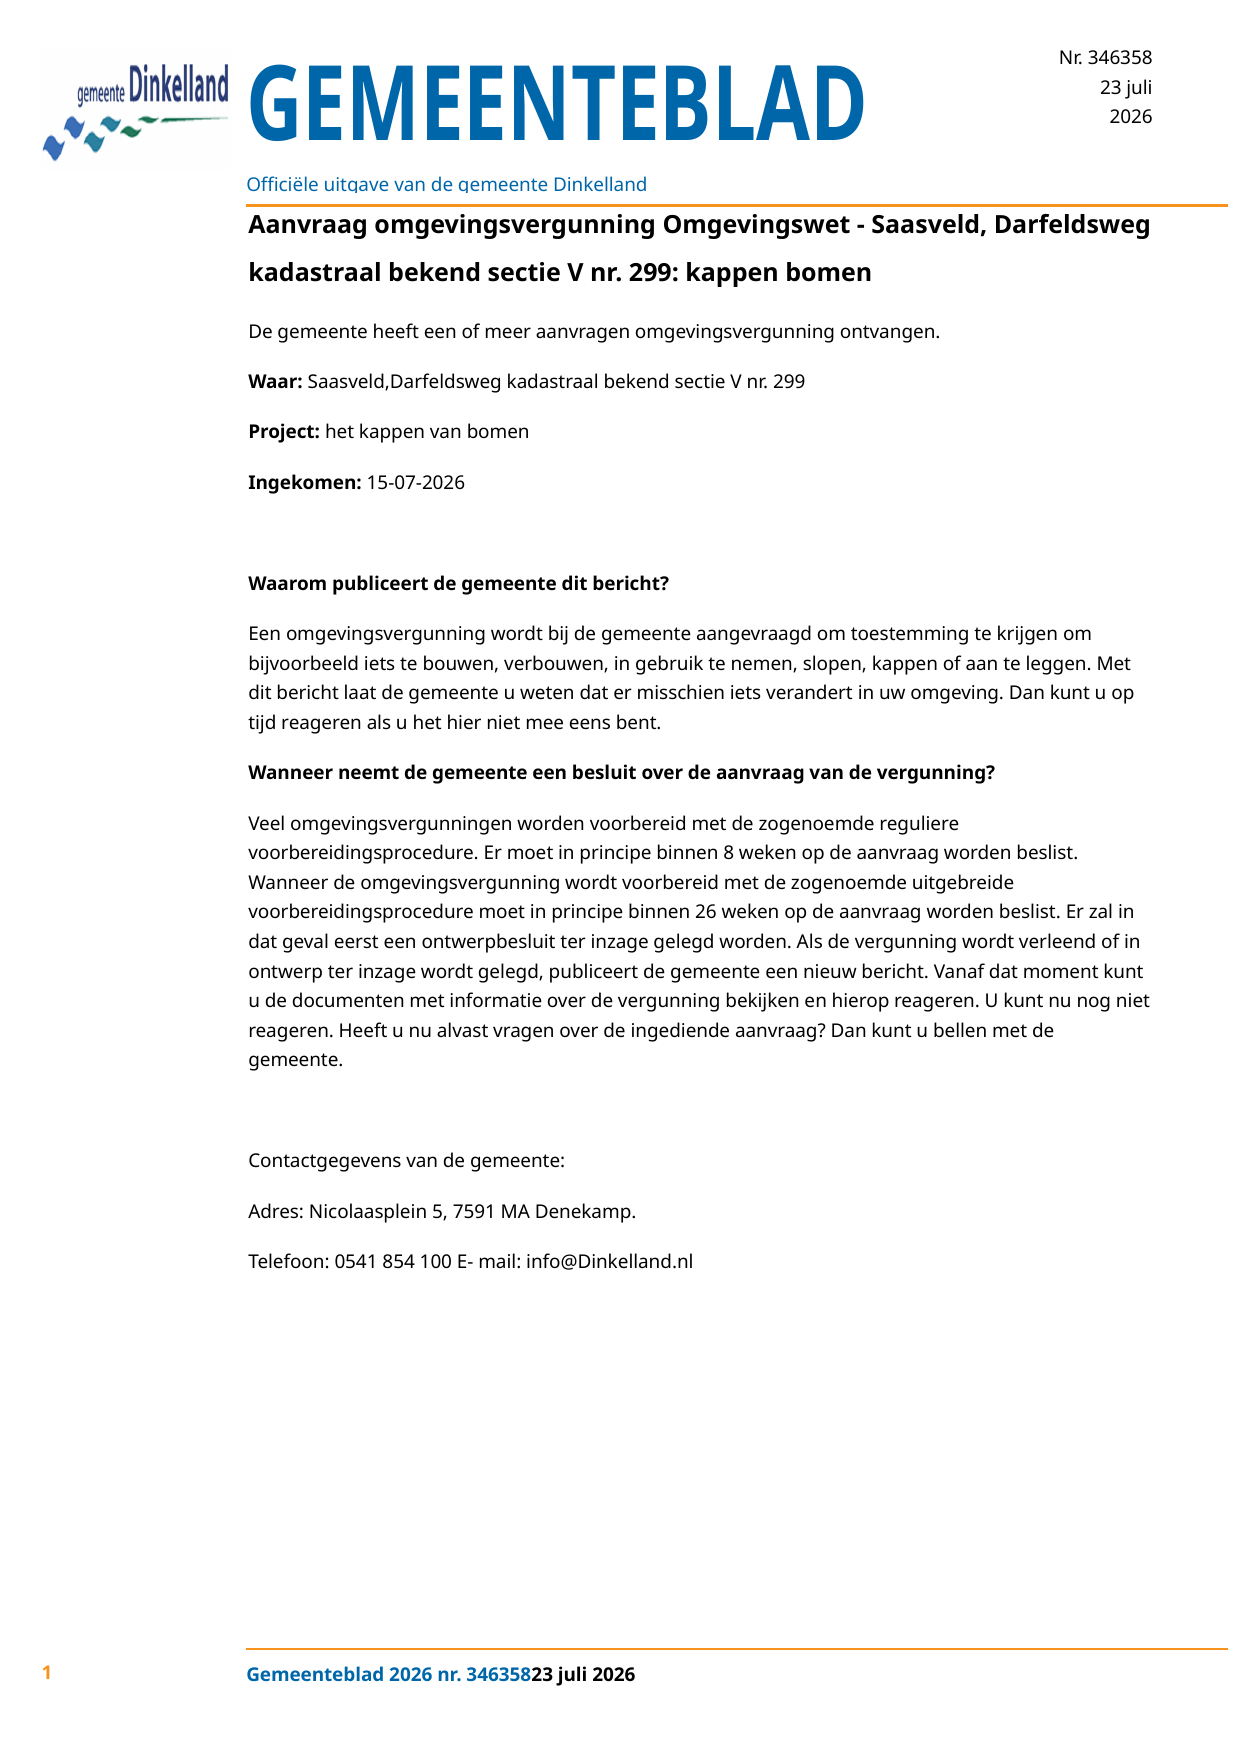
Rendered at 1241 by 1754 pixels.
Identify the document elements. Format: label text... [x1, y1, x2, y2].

text Een omgevingsvergunning wordt bij de gemeente aangevraagd om toestemming te krijgen om bijvoorbeeld iets te bouwen, verbouwen, in gebruik te nemen, slopen, kappen of aan te leggen. Met dit bericht laat de gemeente u weten dat er misschien iets verandert in uw omgeving. Dan kunt u op tijd reageren als u het hier niet mee eens bent. [248, 620, 1152, 735]
picture [41, 47, 231, 172]
text Contactgegevens van de gemeente: [248, 1147, 1152, 1173]
text Adres: Nicolaasplein 5, 7591 MA Denekamp. [248, 1198, 1152, 1224]
text Ingekomen: 15-07-2026 [248, 469, 1152, 495]
text Veel omgevingsvergunningen worden voorbereid met de zogenoemde reguliere voorbereidingsprocedure. Er moet in principe binnen 8 weken op de aanvraag worden beslist. Wanneer de omgevingsvergunning wordt voorbereid met de zogenoemde uitgebreide voorbereidingsprocedure moet in principe binnen 26 weken op de aanvraag worden beslist. Er zal in dat geval eerst een ontwerpbesluit ter inzage gelegd worden. Als de vergunning wordt verleend of in ontwerp ter inzage wordt gelegd, publiceert de gemeente een nieuw bericht. Vanaf dat moment kunt u de documenten met informatie over de vergunning bekijken en hierop reageren. U kunt nu nog niet reageren. Heeft u nu alvast vragen over de ingediende aanvraag? Dan kunt u bellen met de gemeente. [248, 810, 1152, 1072]
text De gemeente heeft een of meer aanvragen omgevingsvergunning ontvangen. [248, 318, 1152, 344]
text Aanvraag omgevingsvergunning Omgevingswet - Saasveld, Darfeldsweg kadastraal bekend sectie V nr. 299: kappen bomen [248, 207, 1152, 288]
text Wanneer neemt de gemeente een besluit over de aanvraag van de vergunning? [248, 759, 1152, 785]
text Waar: Saasveld,Darfeldsweg kadastraal bekend sectie V nr. 299 [248, 368, 1152, 394]
text Project: het kappen van bomen [248, 419, 1152, 444]
text Telefoon: 0541 854 100 E- mail: info@Dinkelland.nl [248, 1248, 1152, 1274]
text Waarom publiceert de gemeente dit bericht? [248, 570, 1152, 596]
